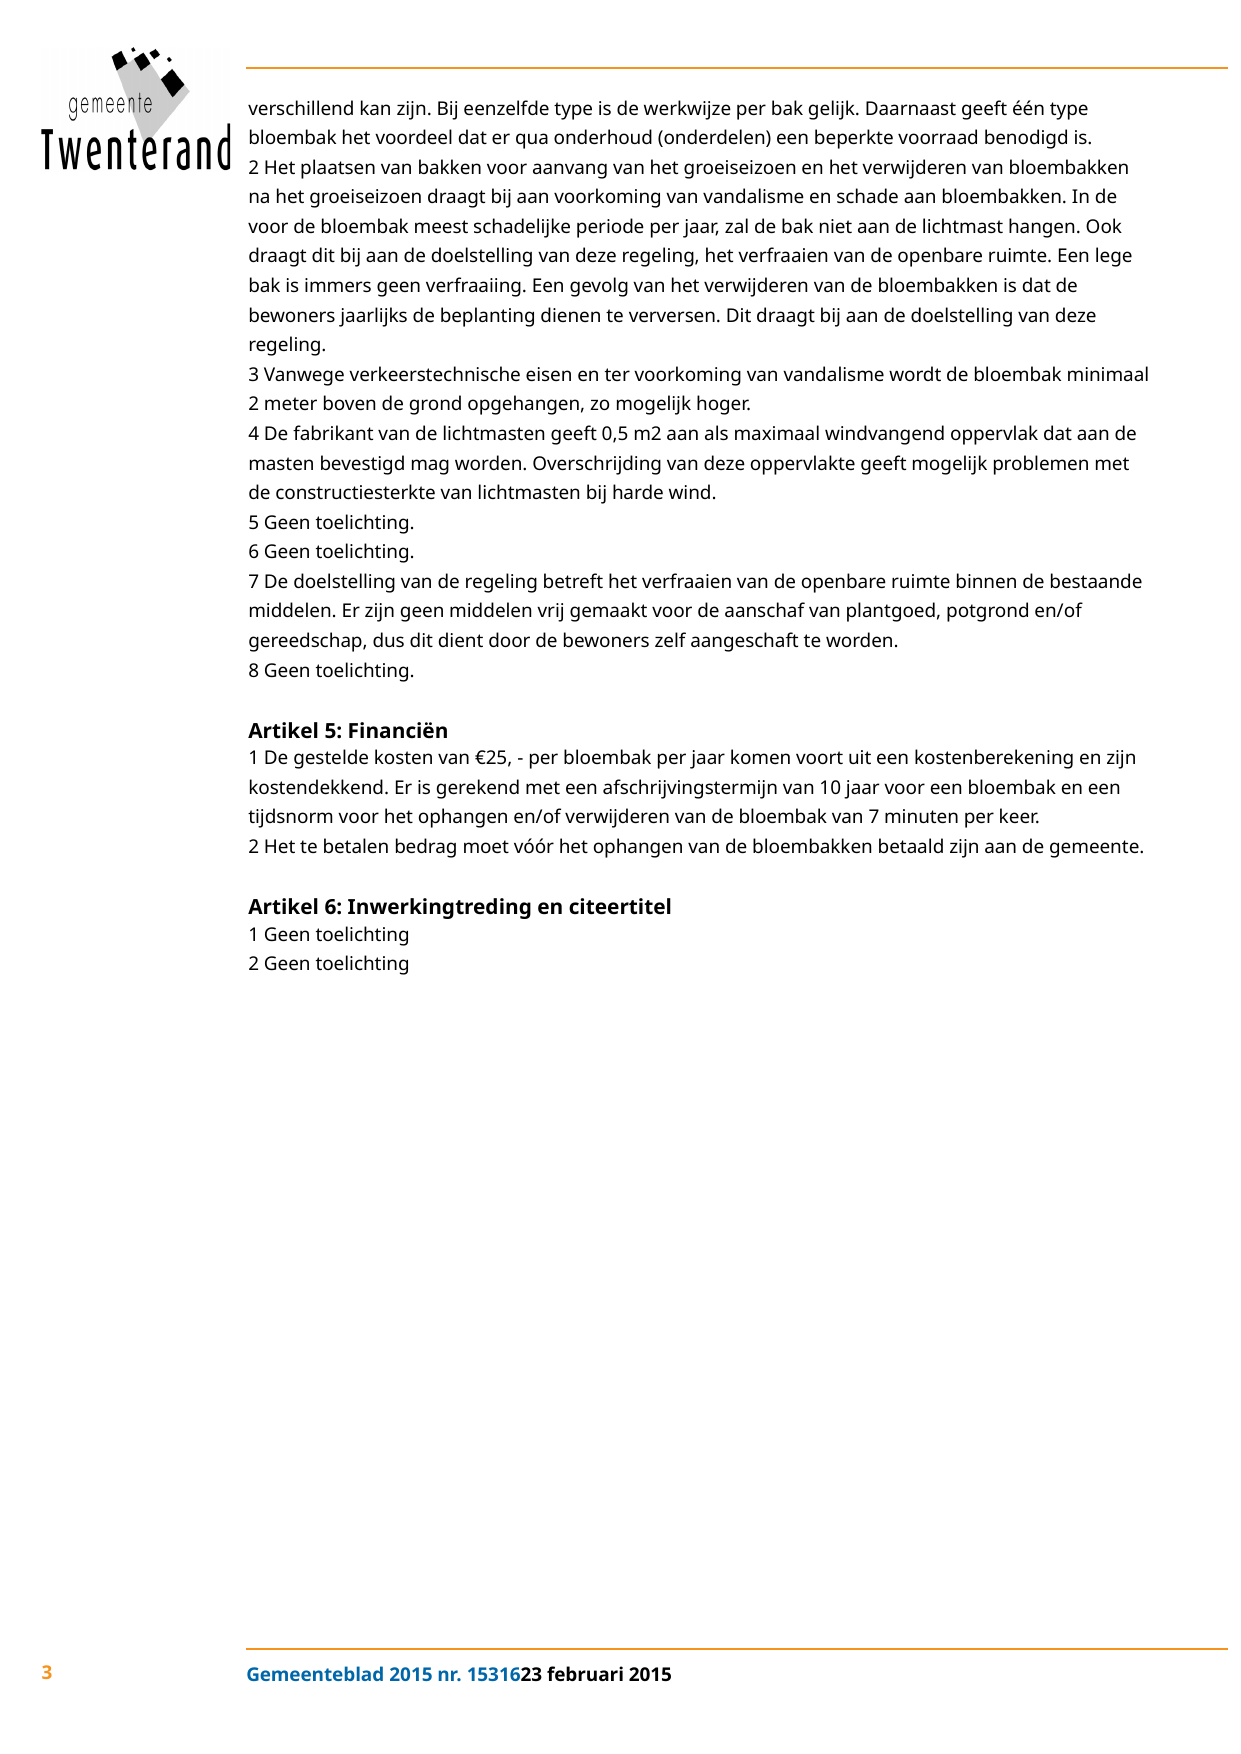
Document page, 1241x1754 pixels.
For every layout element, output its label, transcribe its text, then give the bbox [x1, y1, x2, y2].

text 8 Geen toelichting. [248, 657, 1152, 683]
picture [41, 47, 231, 172]
text 6 Geen toelichting. [248, 538, 1152, 564]
text 2 Geen toelichting [248, 950, 1152, 976]
text 1 De gestelde kosten van €25, - per bloembak per jaar komen voort uit een kostenberekening en zijn kostendekkend. Er is gerekend met een afschrijvingstermijn van 10 jaar voor een bloembak en een tijdsnorm voor het ophangen en/of verwijderen van de bloembak van 7 minuten per keer. [248, 744, 1152, 829]
text 1 Geen toelichting [248, 921, 1152, 947]
text 5 Geen toelichting. [248, 509, 1152, 535]
text verschillend kan zijn. Bij eenzelfde type is de werkwijze per bak gelijk. Daarnaast geeft één type bloembak het voordeel dat er qua onderhoud (onderdelen) een beperkte voorraad benodigd is. [248, 95, 1152, 150]
text 3 Vanwege verkeerstechnische eisen en ter voorkoming van vandalisme wordt de bloembak minimaal 2 meter boven de grond opgehangen, zo mogelijk hoger. [248, 361, 1152, 416]
text Artikel 6: Inwerkingtreding en citeertitel [248, 892, 1152, 921]
text 2 Het te betalen bedrag moet vóór het ophangen van de bloembakken betaald zijn aan de gemeente. [248, 833, 1152, 859]
text 7 De doelstelling van de regeling betreft het verfraaien van de openbare ruimte binnen de bestaande middelen. Er zijn geen middelen vrij gemaakt voor de aanschaf van plantgoed, potgrond en/of gereedschap, dus dit dient door de bewoners zelf aangeschaft te worden. [248, 568, 1152, 653]
text 4 De fabrikant van de lichtmasten geeft 0,5 m2 aan als maximaal windvangend oppervlak dat aan de masten bevestigd mag worden. Overschrijding van deze oppervlakte geeft mogelijk problemen met de constructiesterkte van lichtmasten bij harde wind. [248, 420, 1152, 505]
text 2 Het plaatsen van bakken voor aanvang van het groeiseizoen en het verwijderen van bloembakken na het groeiseizoen draagt bij aan voorkoming van vandalisme en schade aan bloembakken. In de voor de bloembak meest schadelijke periode per jaar, zal de bak niet aan de lichtmast hangen. Ook draagt dit bij aan de doelstelling van deze regeling, het verfraaien van de openbare ruimte. Een lege bak is immers geen verfraaiing. Een gevolg van het verwijderen van de bloembakken is dat de bewoners jaarlijks de beplanting dienen te verversen. Dit draagt bij aan de doelstelling van deze regeling. [248, 154, 1152, 357]
text Artikel 5: Financiën [248, 716, 1152, 744]
